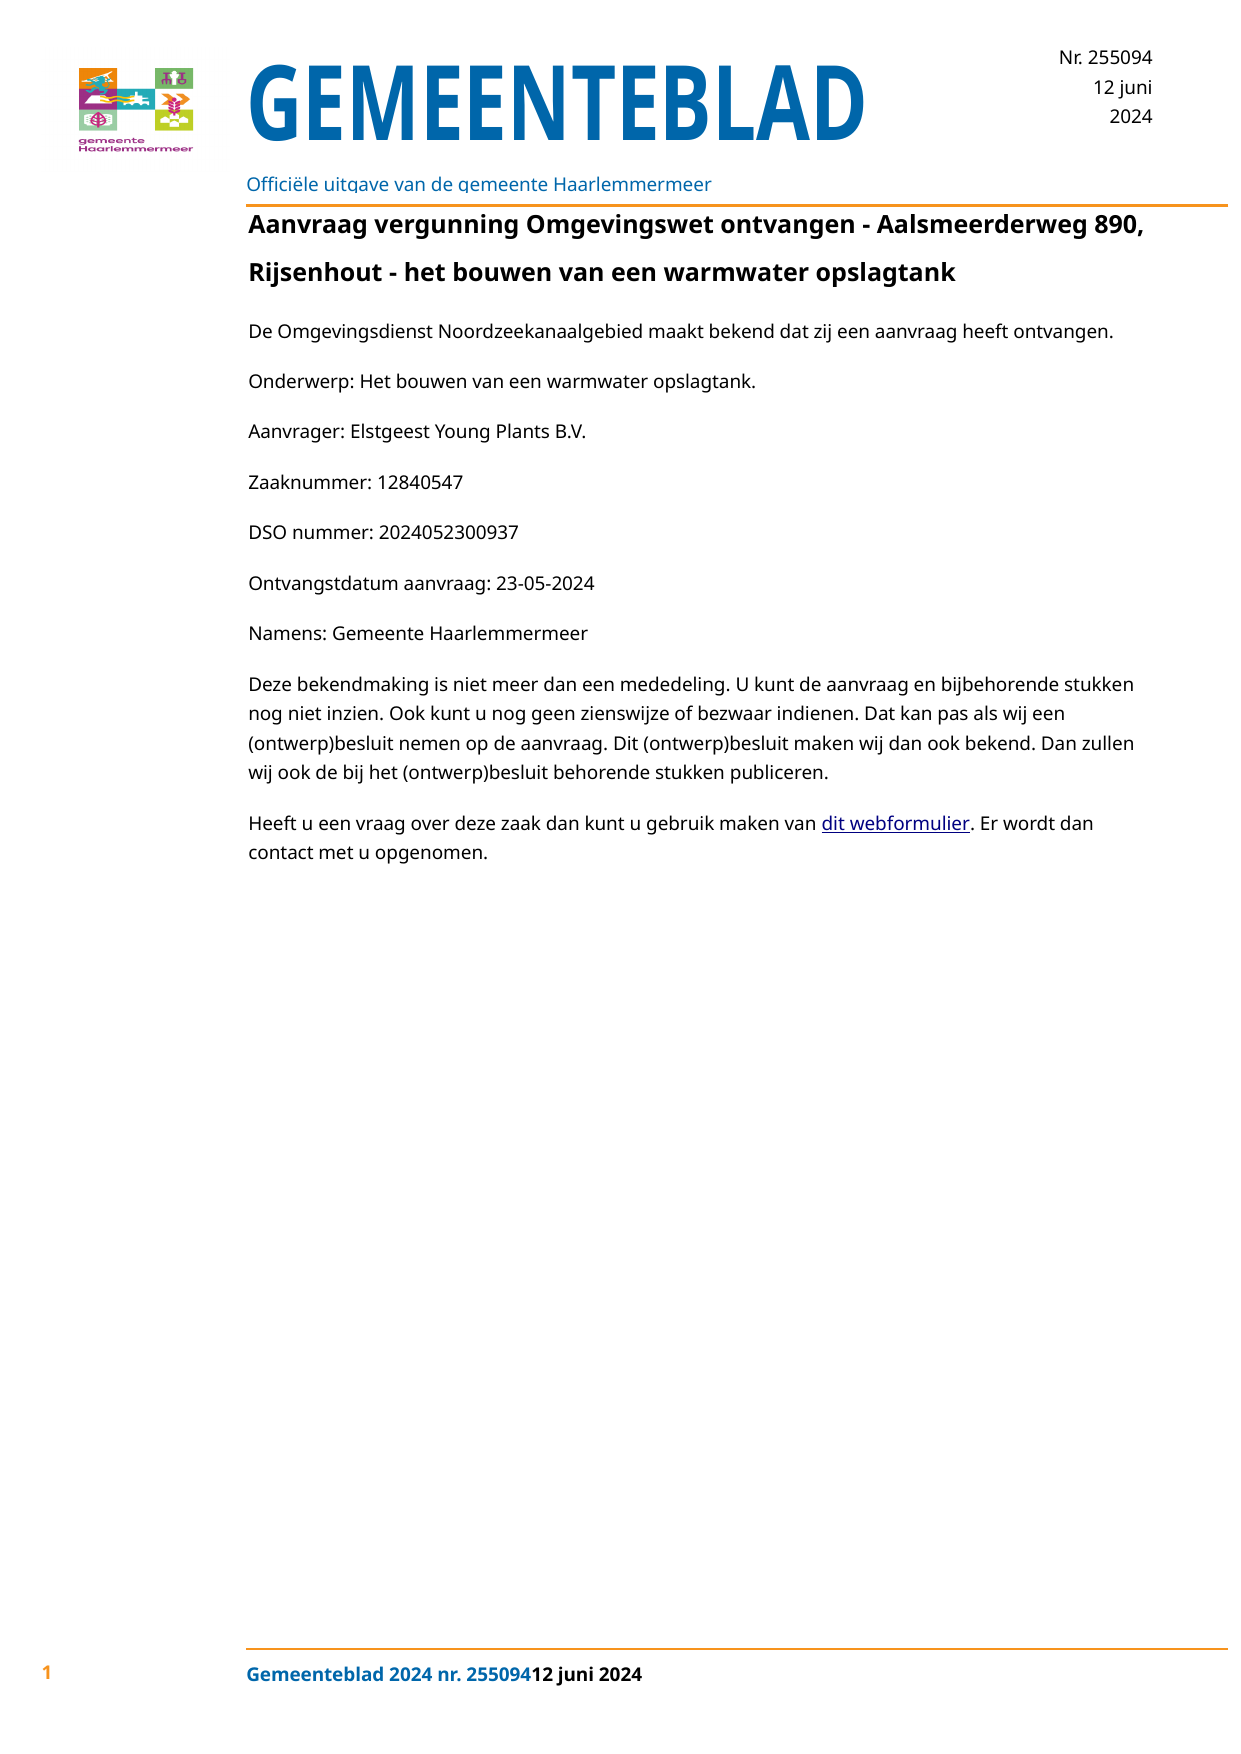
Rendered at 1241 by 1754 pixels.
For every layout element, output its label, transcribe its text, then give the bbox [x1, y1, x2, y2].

text Ontvangstdatum aanvraag: 23-05-2024 [248, 570, 1152, 596]
text Deze bekendmaking is niet meer dan een mededeling. U kunt de aanvraag en bijbehorende stukken nog niet inzien. Ook kunt u nog geen zienswijze of bezwaar indienen. Dat kan pas als wij een (ontwerp)besluit nemen op de aanvraag. Dit (ontwerp)besluit maken wij dan ook bekend. Dan zullen wij ook de bij het (ontwerp)besluit behorende stukken publiceren. [248, 671, 1152, 785]
text Heeft u een vraag over deze zaak dan kunt u gebruik maken van dit webformulier. Er wordt dan contact met u opgenomen. [248, 810, 1152, 865]
text Aanvrager: Elstgeest Young Plants B.V. [248, 419, 1152, 444]
picture [41, 47, 231, 172]
text DSO nummer: 2024052300937 [248, 519, 1152, 545]
text Onderwerp: Het bouwen van een warmwater opslagtank. [248, 368, 1152, 394]
text Namens: Gemeente Haarlemmermeer [248, 620, 1152, 646]
text Zaaknummer: 12840547 [248, 469, 1152, 495]
text De Omgevingsdienst Noordzeekanaalgebied maakt bekend dat zij een aanvraag heeft ontvangen. [248, 318, 1152, 344]
text Aanvraag vergunning Omgevingswet ontvangen - Aalsmeerderweg 890, Rijsenhout - het bouwen van een warmwater opslagtank [248, 207, 1152, 288]
